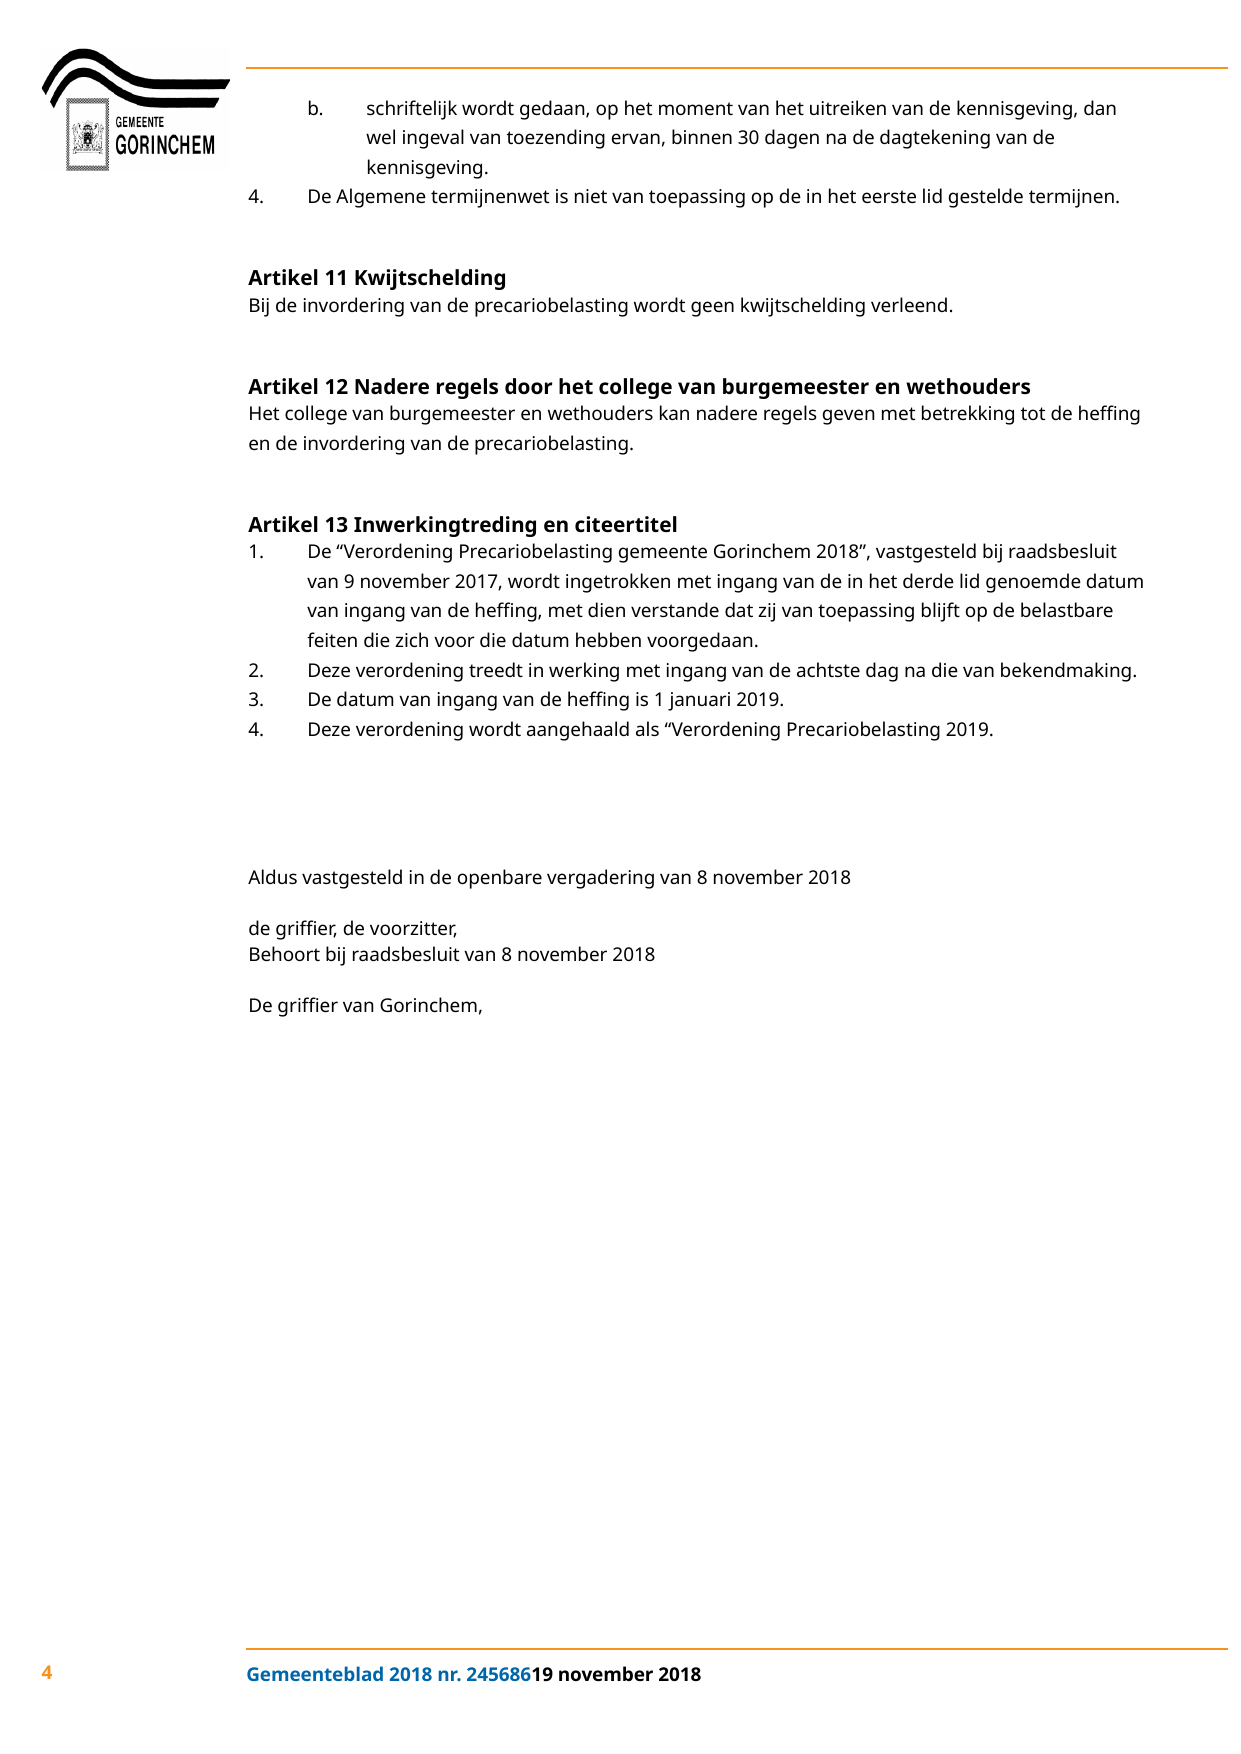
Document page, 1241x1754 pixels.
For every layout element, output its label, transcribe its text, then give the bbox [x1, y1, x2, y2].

list De Algemene termijnenwet is niet van toepassing op de in het eerste lid gestelde termijnen. [248, 183, 1152, 209]
text Bij de invordering van de precariobelasting wordt geen kwijtschelding verleend. [248, 292, 1152, 318]
text Behoort bij raadsbesluit van 8 november 2018 [248, 941, 1152, 967]
text Het college van burgemeester en wethouders kan nadere regels geven met betrekking tot de heffing en de invordering van de precariobelasting. [248, 400, 1152, 456]
text de griffier, de voorzitter, [248, 915, 1152, 941]
text De griffier van Gorinchem, [248, 992, 1152, 1018]
text Artikel 12 Nadere regels door het college van burgemeester en wethouders [248, 372, 1152, 400]
text Artikel 11 Kwijtschelding [248, 263, 1152, 292]
text Artikel 13 Inwerkingtreding en citeertitel [248, 510, 1152, 538]
list De datum van ingang van de heffing is 1 januari 2019. [248, 686, 1152, 712]
text Aldus vastgesteld in de openbare vergadering van 8 november 2018 [248, 864, 1152, 889]
list Deze verordening wordt aangehaald als “Verordening Precariobelasting 2019. [248, 716, 1152, 742]
list schriftelijk wordt gedaan, op het moment van het uitreiken van de kennisgeving, dan wel ingeval van toezending ervan, binnen 30 dagen na de dagtekening van de kennisgeving. [307, 95, 1152, 180]
list Deze verordening treedt in werking met ingang van de achtste dag na die van bekendmaking. [248, 657, 1152, 682]
list De “Verordening Precariobelasting gemeente Gorinchem 2018”, vastgesteld bij raadsbesluit van 9 november 2017, wordt ingetrokken met ingang van de in het derde lid genoemde datum van ingang van de heffing, met dien verstande dat zij van toepassing blijft op de belastbare feiten die zich voor die datum hebben voorgedaan. [248, 538, 1152, 653]
picture [41, 47, 231, 172]
